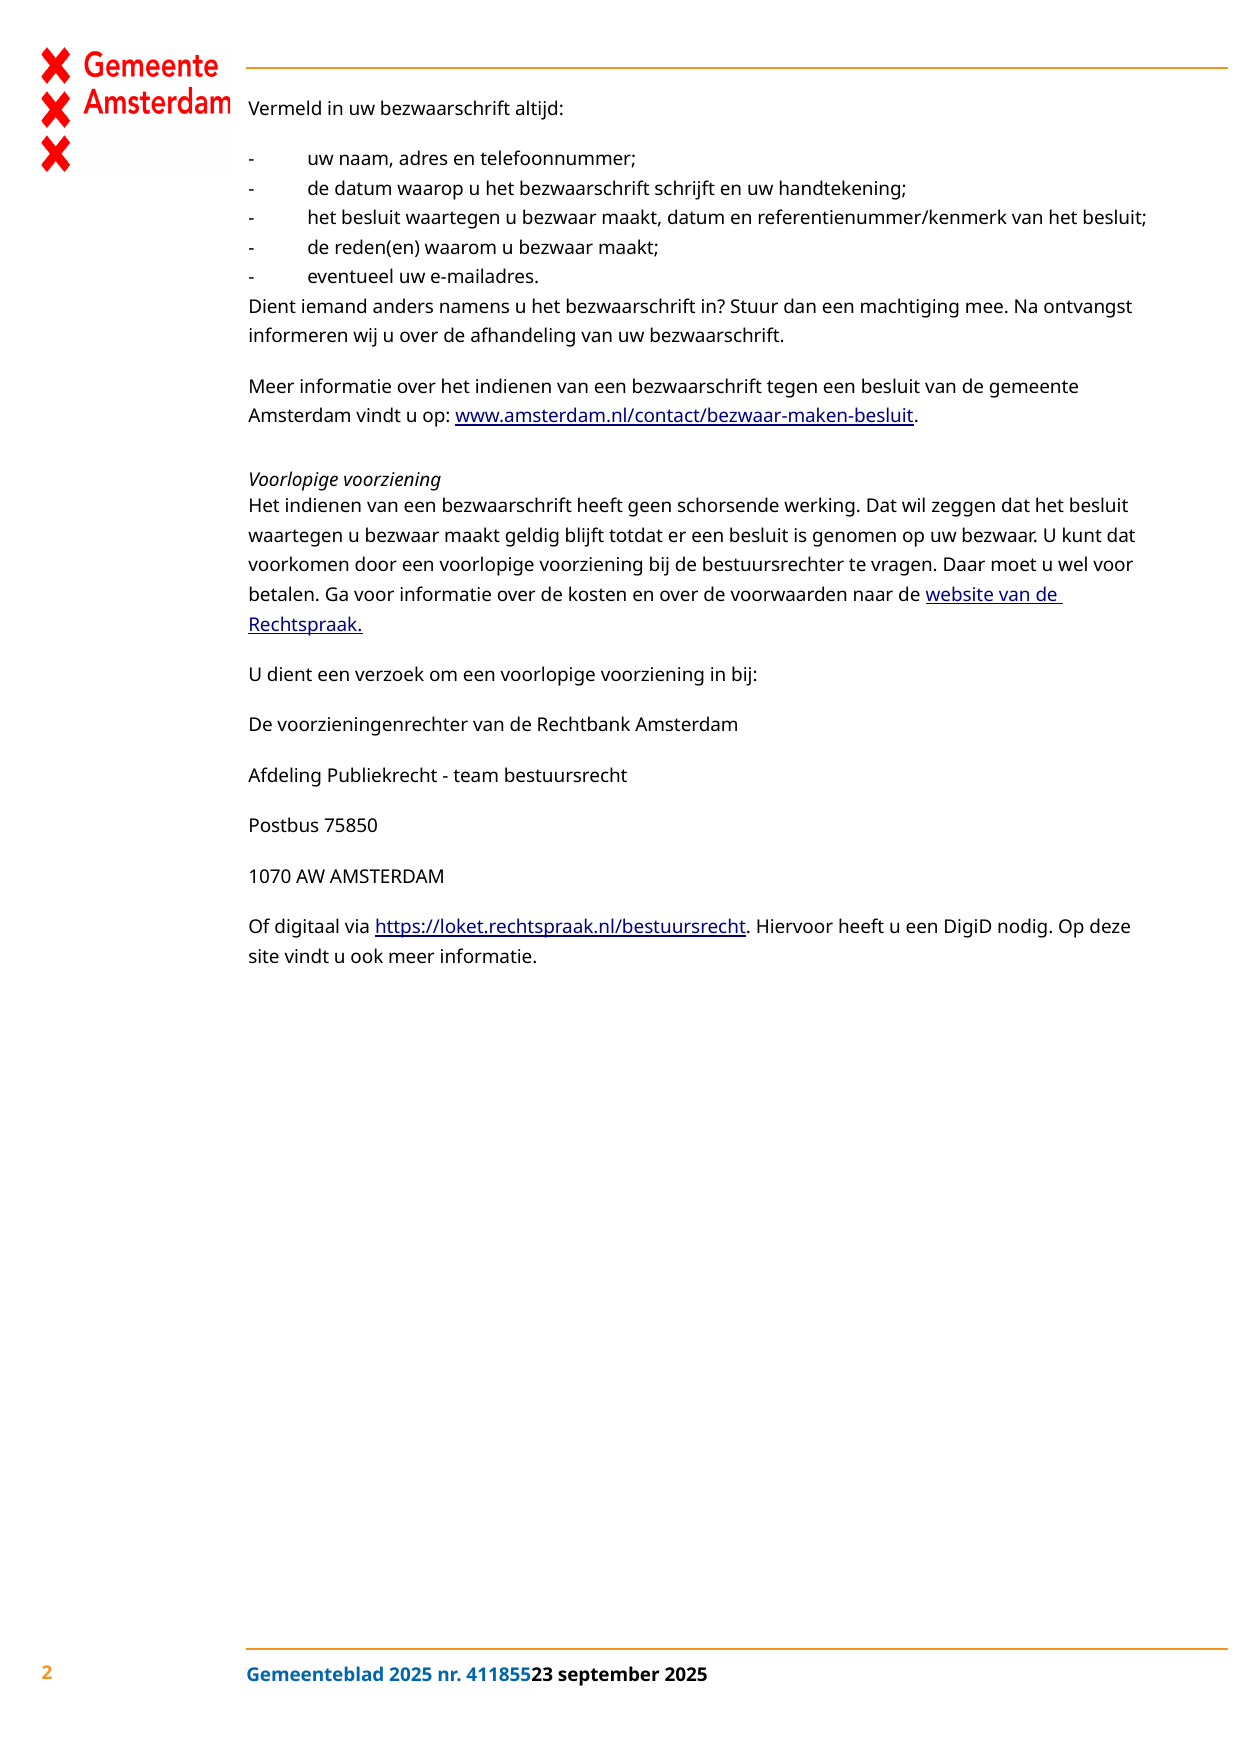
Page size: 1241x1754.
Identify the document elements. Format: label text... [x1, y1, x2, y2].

text De voorzieningenrechter van de Rechtbank Amsterdam [248, 712, 1152, 737]
text Dient iemand anders namens u het bezwaarschrift in? Stuur dan een machtiging mee. Na ontvangst informeren wij u over de afhandeling van uw bezwaarschrift. [248, 293, 1152, 348]
text Vermeld in uw bezwaarschrift altijd: [248, 95, 1152, 121]
text Het indienen van een bezwaarschrift heeft geen schorsende werking. Dat wil zeggen dat het besluit waartegen u bezwaar maakt geldig blijft totdat er een besluit is genomen op uw bezwaar. U kunt dat voorkomen door een voorlopige voorziening bij de bestuursrechter te vragen. Daar moet u wel voor betalen. Ga voor informatie over de kosten en over de voorwaarden naar de website van de Rechtspraak. [248, 492, 1152, 636]
text Postbus 75850 [248, 812, 1152, 838]
list eventueel uw e-mailadres. [248, 263, 1152, 289]
list uw naam, adres en telefoonnummer; [248, 145, 1152, 171]
list de reden(en) waarom u bezwaar maakt; [248, 234, 1152, 260]
list het besluit waartegen u bezwaar maakt, datum en referentienummer/kenmerk van het besluit; [248, 204, 1152, 230]
text Of digitaal via https://loket.rechtspraak.nl/bestuursrecht. Hiervoor heeft u een DigiD nodig. Op deze site vindt u ook meer informatie. [248, 913, 1152, 968]
text Afdeling Publiekrecht - team bestuursrecht [248, 762, 1152, 788]
text 1070 AW AMSTERDAM [248, 863, 1152, 888]
text Meer informatie over het indienen van een bezwaarschrift tegen een besluit van de gemeente Amsterdam vindt u op: www.amsterdam.nl/contact/bezwaar-maken-besluit. [248, 373, 1152, 428]
text Voorlopige voorziening [248, 467, 1152, 492]
text U dient een verzoek om een voorlopige voorziening in bij: [248, 661, 1152, 687]
picture [41, 47, 231, 172]
list de datum waarop u het bezwaarschrift schrijft en uw handtekening; [248, 175, 1152, 201]
